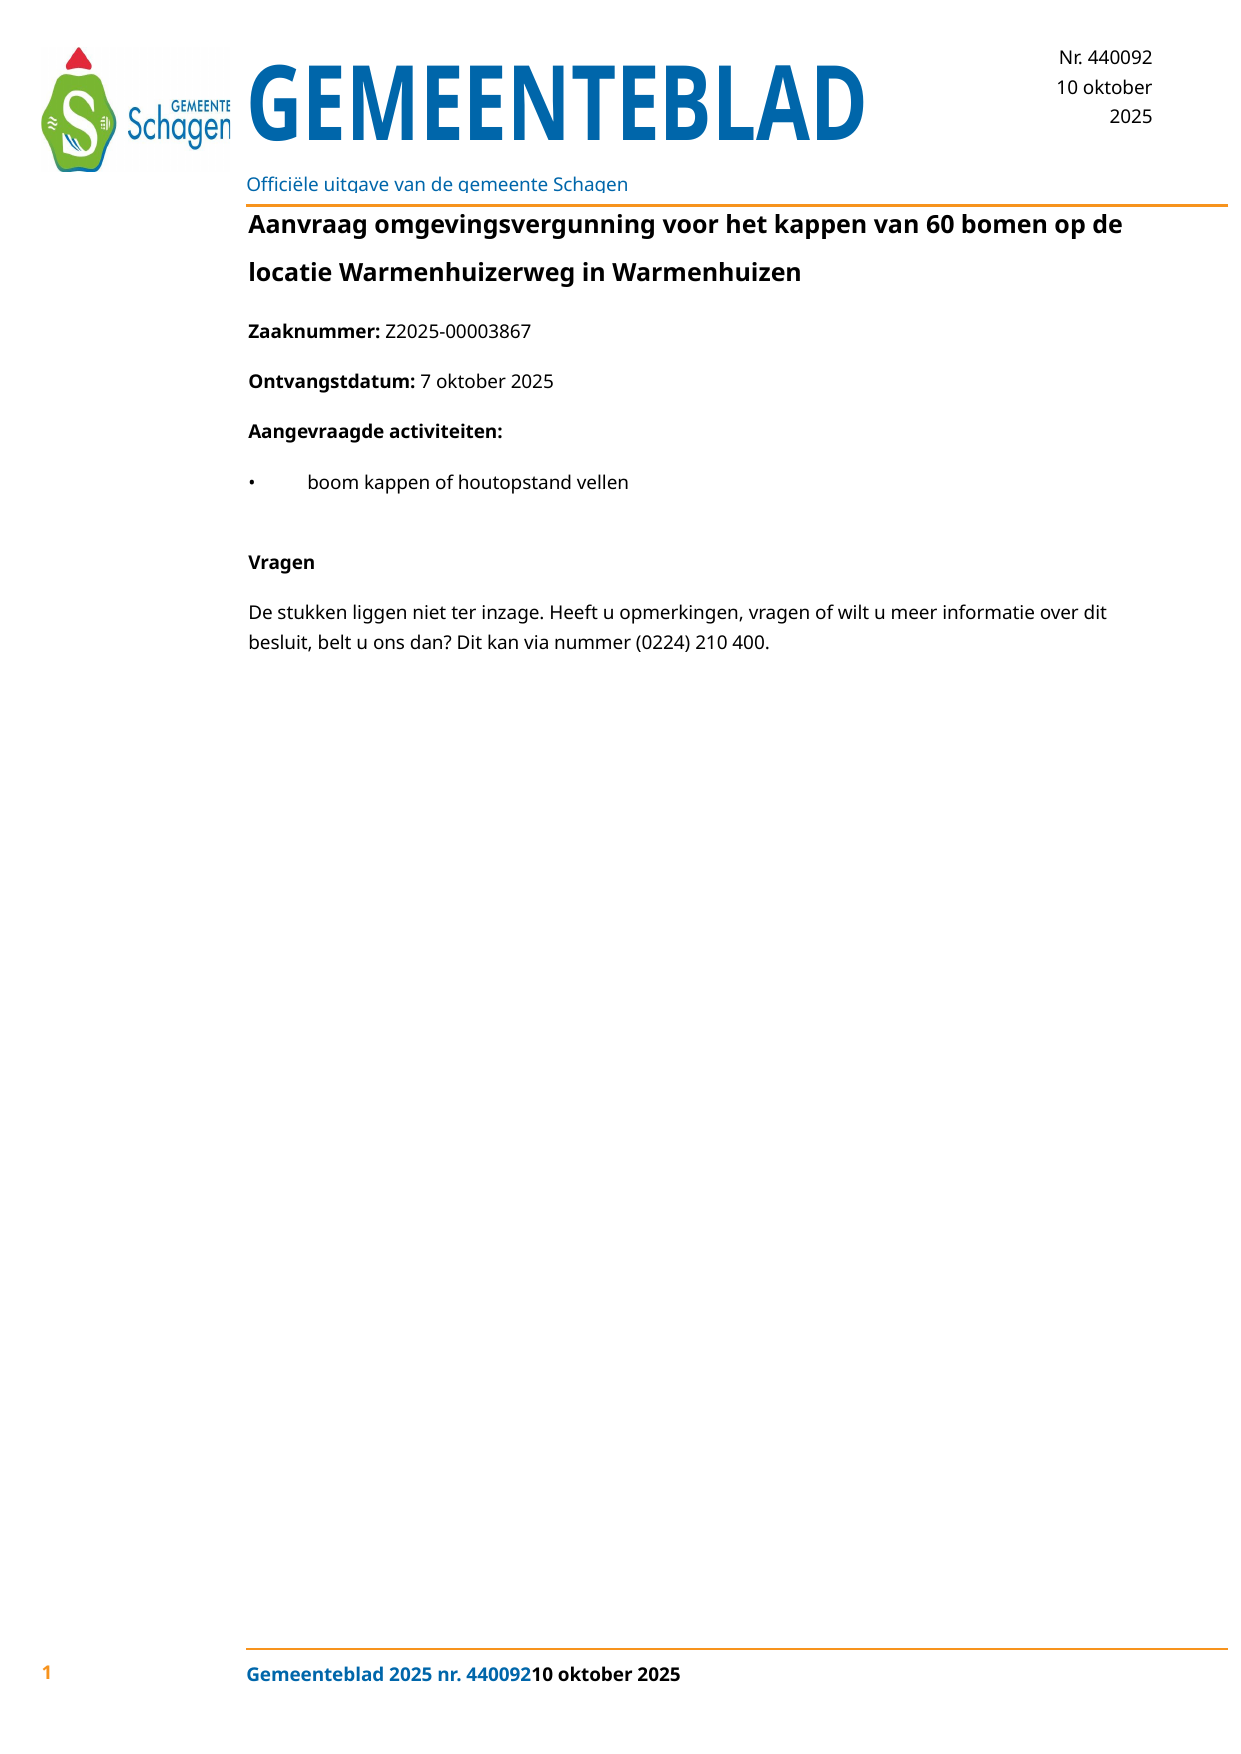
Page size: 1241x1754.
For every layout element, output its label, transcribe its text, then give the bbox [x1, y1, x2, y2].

text Zaaknummer: Z2025-00003867 [248, 318, 1152, 344]
text Aanvraag omgevingsvergunning voor het kappen van 60 bomen op de locatie Warmenhuizerweg in Warmenhuizen [248, 207, 1152, 288]
text Vragen [248, 549, 1152, 575]
text Ontvangstdatum: 7 oktober 2025 [248, 368, 1152, 394]
text De stukken liggen niet ter inzage. Heeft u opmerkingen, vragen of wilt u meer informatie over dit besluit, belt u ons dan? Dit kan via nummer (0224) 210 400. [248, 599, 1152, 655]
list boom kappen of houtopstand vellen [248, 469, 1152, 495]
picture [41, 47, 231, 172]
text Aangevraagde activiteiten: [248, 419, 1152, 444]
